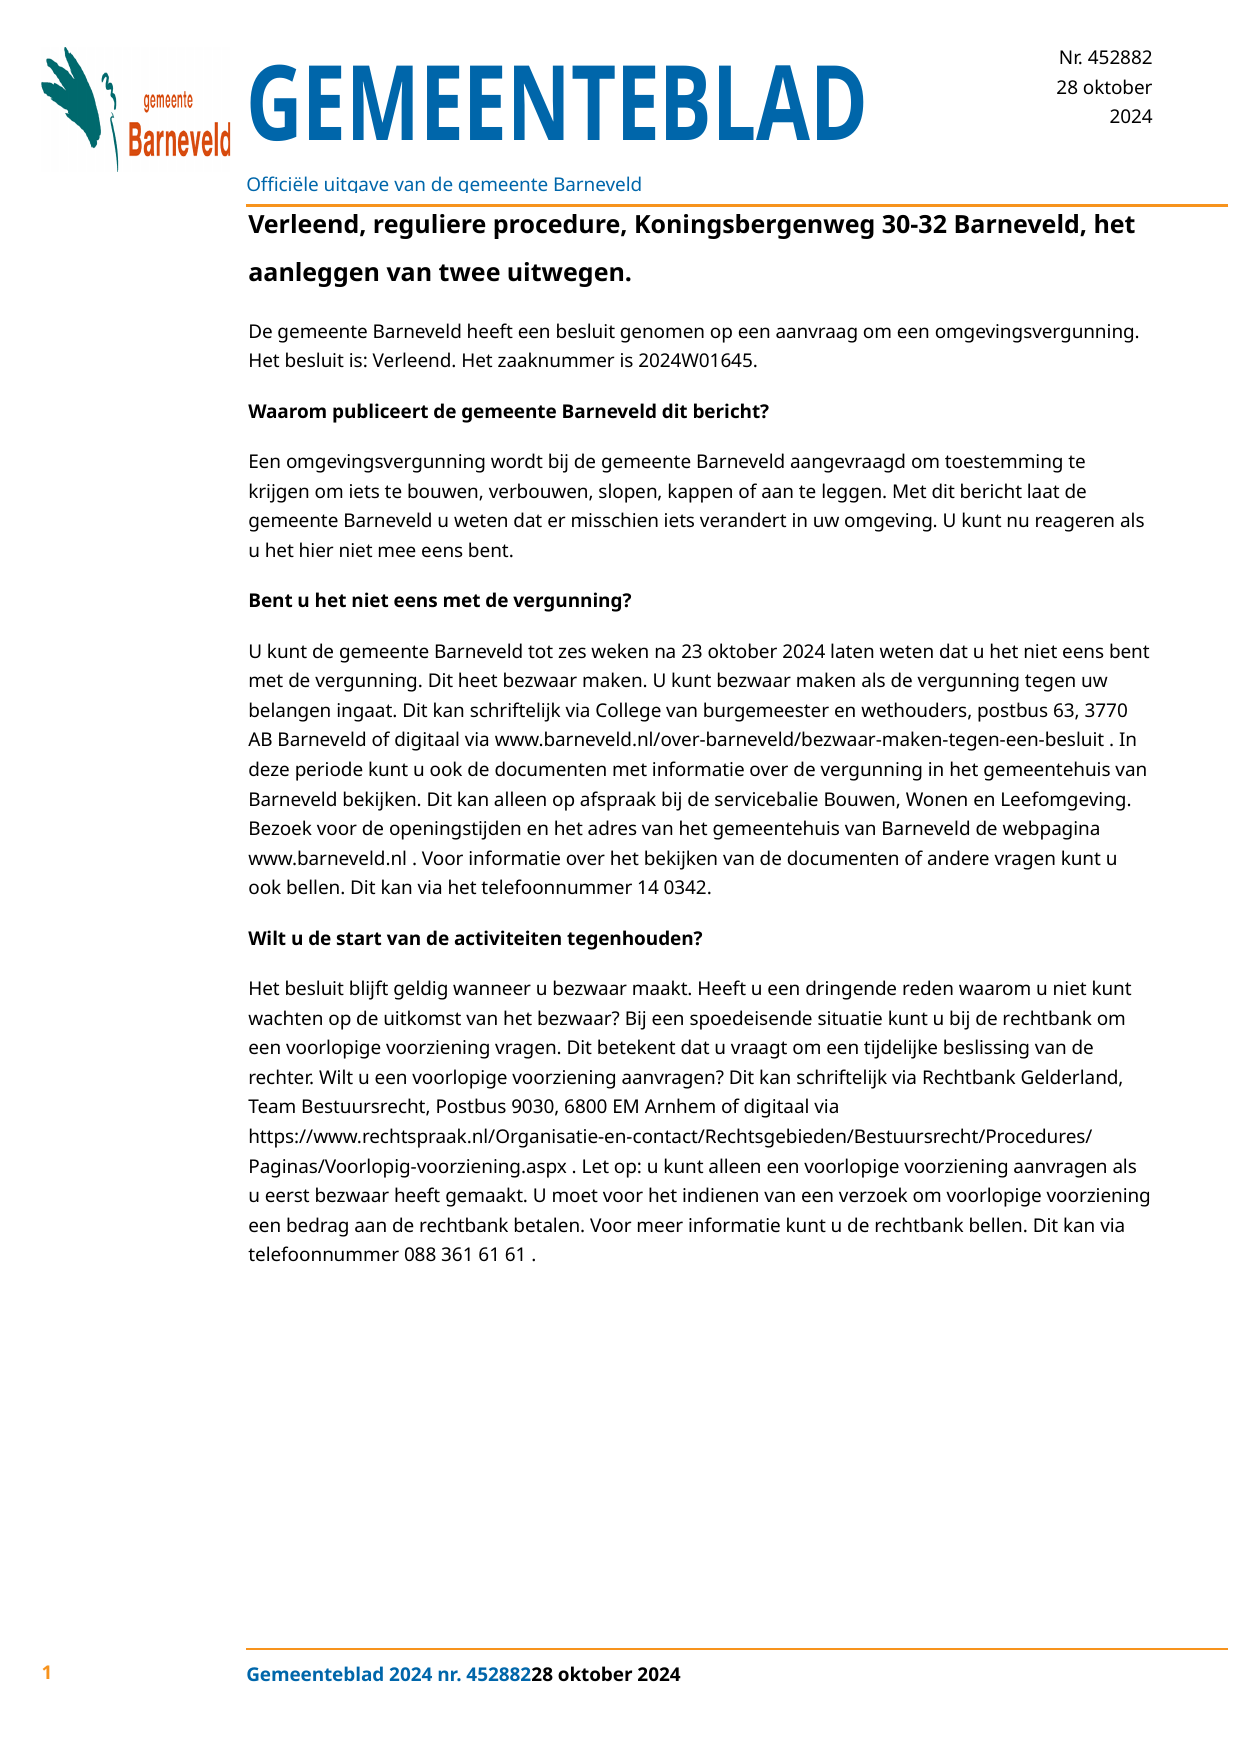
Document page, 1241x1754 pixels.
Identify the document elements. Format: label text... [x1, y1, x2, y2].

text Het besluit blijft geldig wanneer u bezwaar maakt. Heeft u een dringende reden waarom u niet kunt wachten op de uitkomst van het bezwaar? Bij een spoedeisende situatie kunt u bij de rechtbank om een voorlopige voorziening vragen. Dit betekent dat u vraagt om een tijdelijke beslissing van de rechter. Wilt u een voorlopige voorziening aanvragen? Dit kan schriftelijk via Rechtbank Gelderland, Team Bestuursrecht, Postbus 9030, 6800 EM Arnhem of digitaal via https://www.rechtspraak.nl/Organisatie-en-contact/Rechtsgebieden/Bestuursrecht/Procedures/Paginas/Voorlopig-voorziening.aspx . Let op: u kunt alleen een voorlopige voorziening aanvragen als u eerst bezwaar heeft gemaakt. U moet voor het indienen van een verzoek om voorlopige voorziening een bedrag aan de rechtbank betalen. Voor meer informatie kunt u de rechtbank bellen. Dit kan via telefoonnummer 088 361 61 61 . [248, 975, 1152, 1267]
text U kunt de gemeente Barneveld tot zes weken na 23 oktober 2024 laten weten dat u het niet eens bent met de vergunning. Dit heet bezwaar maken. U kunt bezwaar maken als de vergunning tegen uw belangen ingaat. Dit kan schriftelijk via College van burgemeester en wethouders, postbus 63, 3770 AB Barneveld of digitaal via www.barneveld.nl/over-barneveld/bezwaar-maken-tegen-een-besluit . In deze periode kunt u ook de documenten met informatie over de vergunning in het gemeentehuis van Barneveld bekijken. Dit kan alleen op afspraak bij de servicebalie Bouwen, Wonen en Leefomgeving. Bezoek voor de openingstijden en het adres van het gemeentehuis van Barneveld de webpagina www.barneveld.nl . Voor informatie over het bekijken van de documenten of andere vragen kunt u ook bellen. Dit kan via het telefoonnummer 14 0342. [248, 638, 1152, 900]
text De gemeente Barneveld heeft een besluit genomen op een aanvraag om een omgevingsvergunning. Het besluit is: Verleend. Het zaaknummer is 2024W01645. [248, 318, 1152, 373]
text Een omgevingsvergunning wordt bij de gemeente Barneveld aangevraagd om toestemming te krijgen om iets te bouwen, verbouwen, slopen, kappen of aan te leggen. Met dit bericht laat de gemeente Barneveld u weten dat er misschien iets verandert in uw omgeving. U kunt nu reageren als u het hier niet mee eens bent. [248, 448, 1152, 563]
text Bent u het niet eens met de vergunning? [248, 587, 1152, 613]
text Verleend, reguliere procedure, Koningsbergenweg 30-32 Barneveld, het aanleggen van twee uitwegen. [248, 207, 1152, 288]
text Waarom publiceert de gemeente Barneveld dit bericht? [248, 398, 1152, 424]
picture [41, 47, 231, 172]
text Wilt u de start van de activiteiten tegenhouden? [248, 925, 1152, 951]
